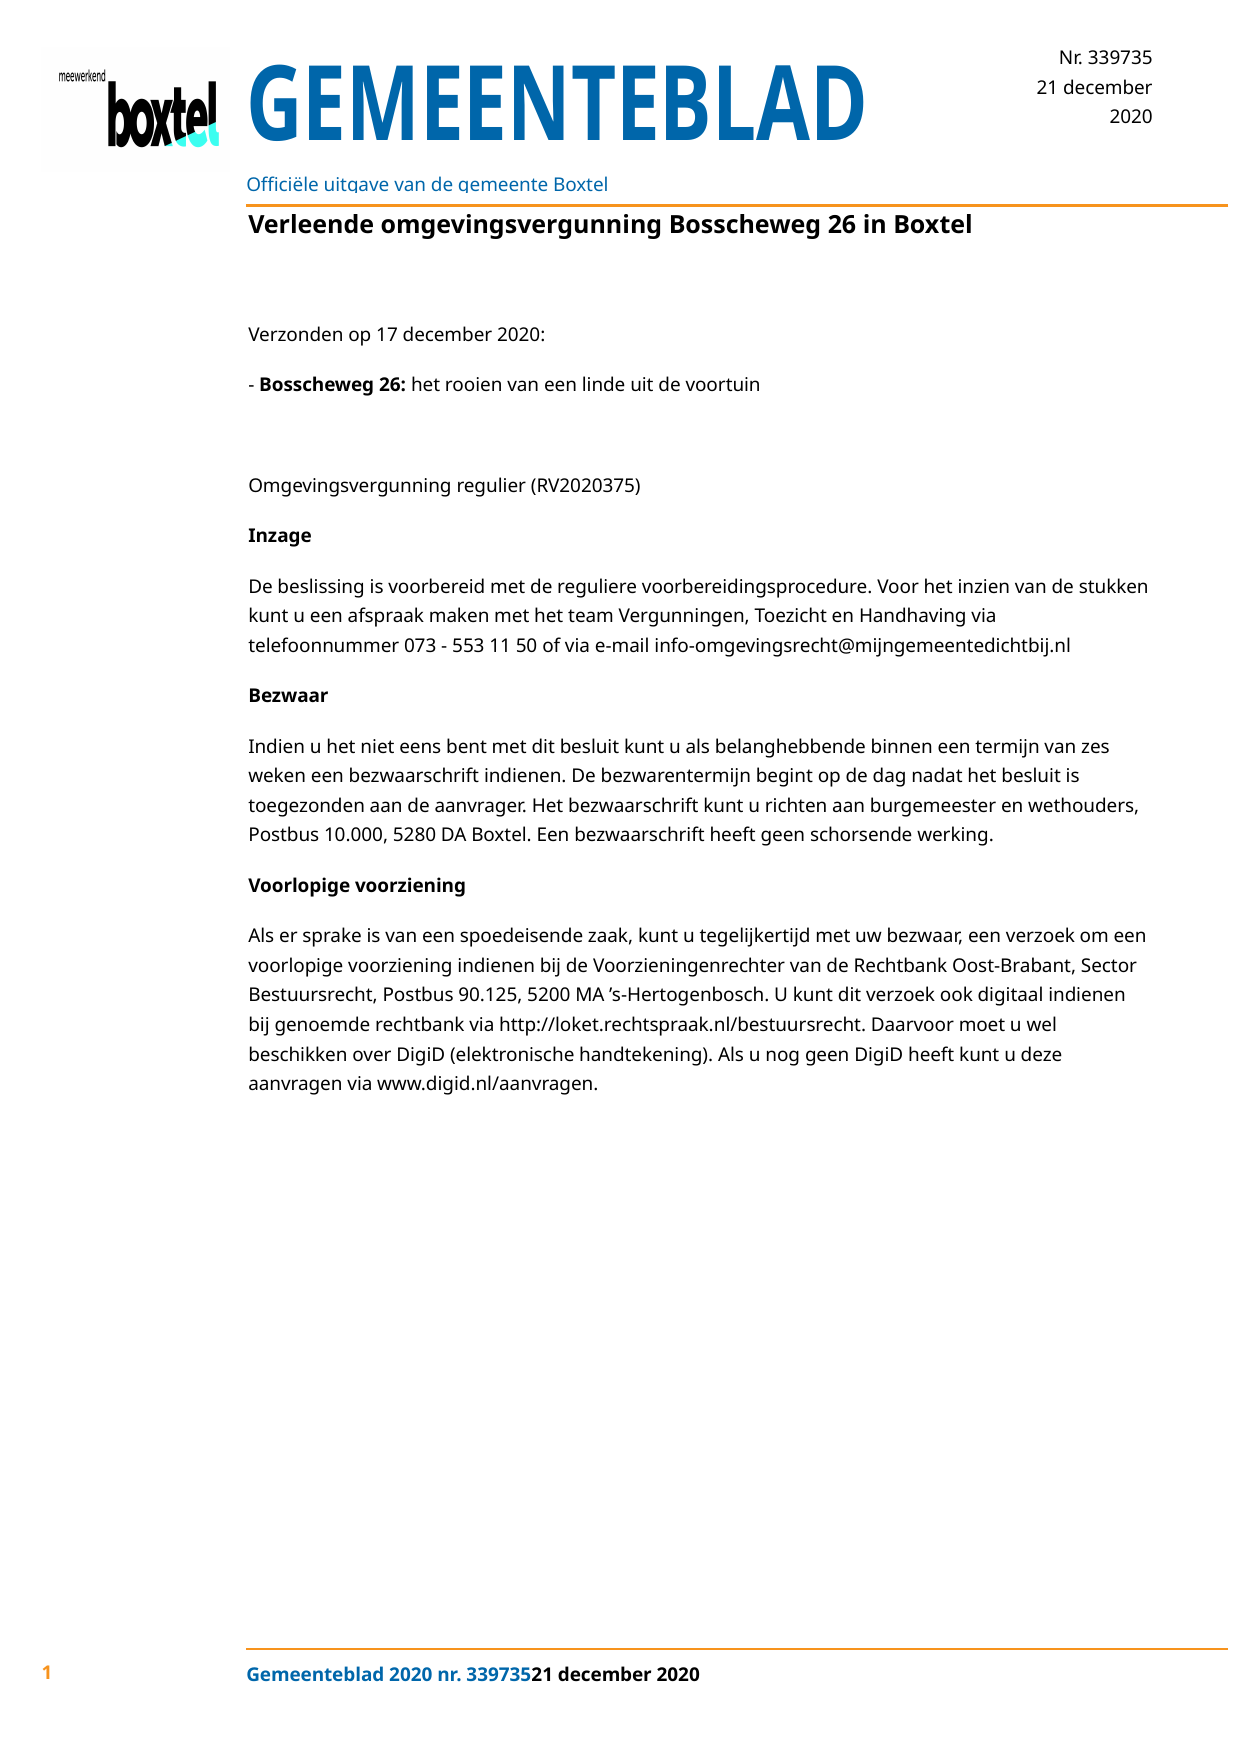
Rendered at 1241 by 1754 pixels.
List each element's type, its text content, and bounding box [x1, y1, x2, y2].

picture [41, 47, 231, 172]
text Bezwaar [248, 682, 1152, 708]
text Voorlopige voorziening [248, 872, 1152, 898]
text Verleende omgevingsvergunning Bosscheweg 26 in Boxtel [248, 207, 1152, 241]
text Inzage [248, 522, 1152, 548]
text Verzonden op 17 december 2020: [248, 321, 1152, 346]
text Omgevingsvergunning regulier (RV2020375) [248, 472, 1152, 498]
text - Bosscheweg 26: het rooien van een linde uit de voortuin [248, 371, 1152, 397]
text Als er sprake is van een spoedeisende zaak, kunt u tegelijkertijd met uw bezwaar, een verzoek om een voorlopige voorziening indienen bij de Voorzieningenrechter van de Rechtbank Oost-Brabant, Sector Bestuursrecht, Postbus 90.125, 5200 MA ’s-Hertogenbosch. U kunt dit verzoek ook digitaal indienen bij genoemde rechtbank via http://loket.rechtspraak.nl/bestuursrecht. Daarvoor moet u wel beschikken over DigiD (elektronische handtekening). Als u nog geen DigiD heeft kunt u deze aanvragen via www.digid.nl/aanvragen. [248, 922, 1152, 1096]
text Indien u het niet eens bent met dit besluit kunt u als belanghebbende binnen een termijn van zes weken een bezwaarschrift indienen. De bezwarentermijn begint op de dag nadat het besluit is toegezonden aan de aanvrager. Het bezwaarschrift kunt u richten aan burgemeester en wethouders, Postbus 10.000, 5280 DA Boxtel. Een bezwaarschrift heeft geen schorsende werking. [248, 733, 1152, 847]
text De beslissing is voorbereid met de reguliere voorbereidingsprocedure. Voor het inzien van de stukken kunt u een afspraak maken met het team Vergunningen, Toezicht en Handhaving via telefoonnummer 073 - 553 11 50 of via e-mail info-omgevingsrecht@mijngemeentedichtbij.nl [248, 573, 1152, 658]
